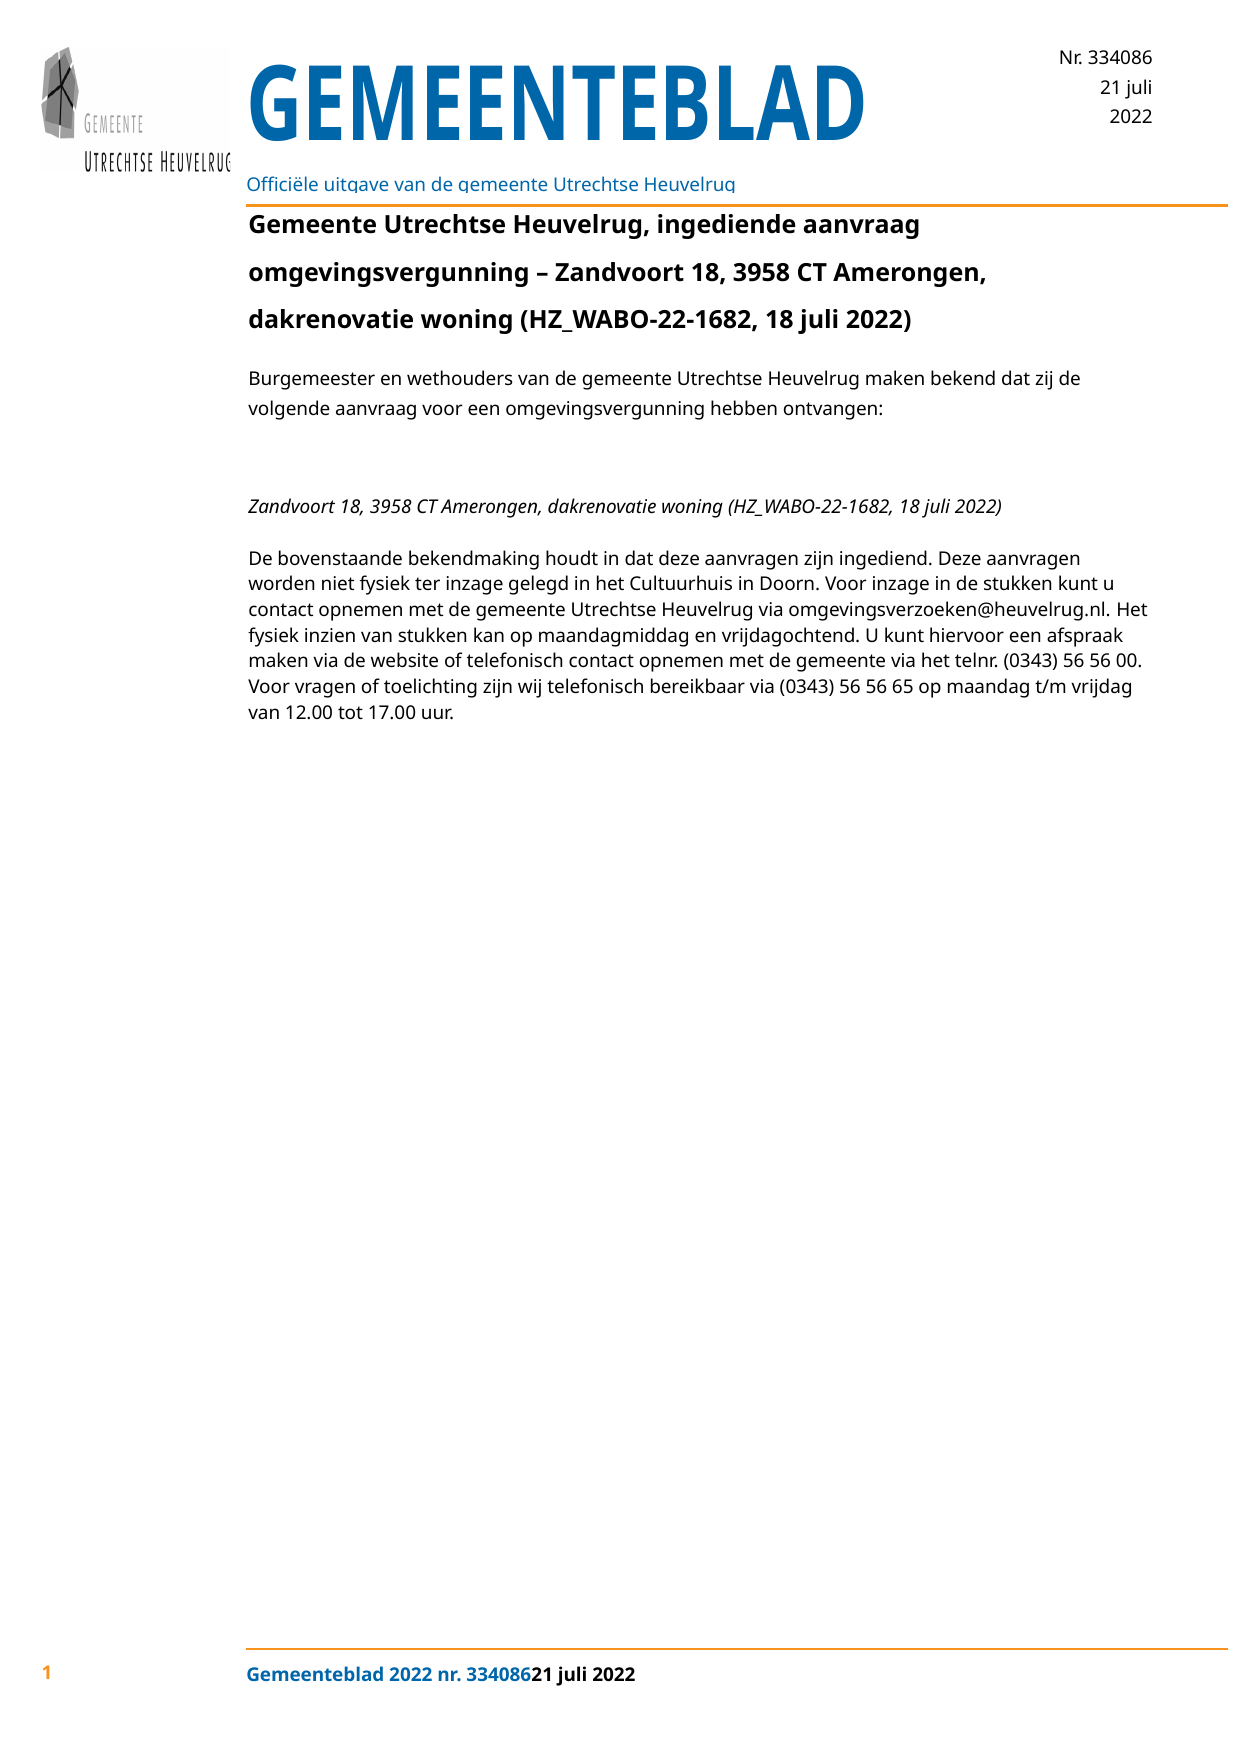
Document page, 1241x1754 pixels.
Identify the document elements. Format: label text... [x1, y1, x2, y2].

text Gemeente Utrechtse Heuvelrug, ingediende aanvraag omgevingsvergunning – Zandvoort 18, 3958 CT Amerongen, dakrenovatie woning (HZ_WABO-22-1682, 18 juli 2022) [248, 207, 1152, 336]
picture [41, 47, 231, 172]
text De bovenstaande bekendmaking houdt in dat deze aanvragen zijn ingediend. Deze aanvragen worden niet fysiek ter inzage gelegd in het Cultuurhuis in Doorn. Voor inzage in de stukken kunt u contact opnemen met de gemeente Utrechtse Heuvelrug via omgevingsverzoeken@heuvelrug.nl. Het fysiek inzien van stukken kan op maandagmiddag en vrijdagochtend. U kunt hiervoor een afspraak maken via de website of telefonisch contact opnemen met de gemeente via het telnr. (0343) 56 56 00. Voor vragen of toelichting zijn wij telefonisch bereikbaar via (0343) 56 56 65 op maandag t/m vrijdag van 12.00 tot 17.00 uur. [248, 545, 1152, 725]
text Zandvoort 18, 3958 CT Amerongen, dakrenovatie woning (HZ_WABO-22-1682, 18 juli 2022) [248, 493, 1152, 519]
text Burgemeester en wethouders van de gemeente Utrechtse Heuvelrug maken bekend dat zij de volgende aanvraag voor een omgevingsvergunning hebben ontvangen: [248, 366, 1152, 421]
